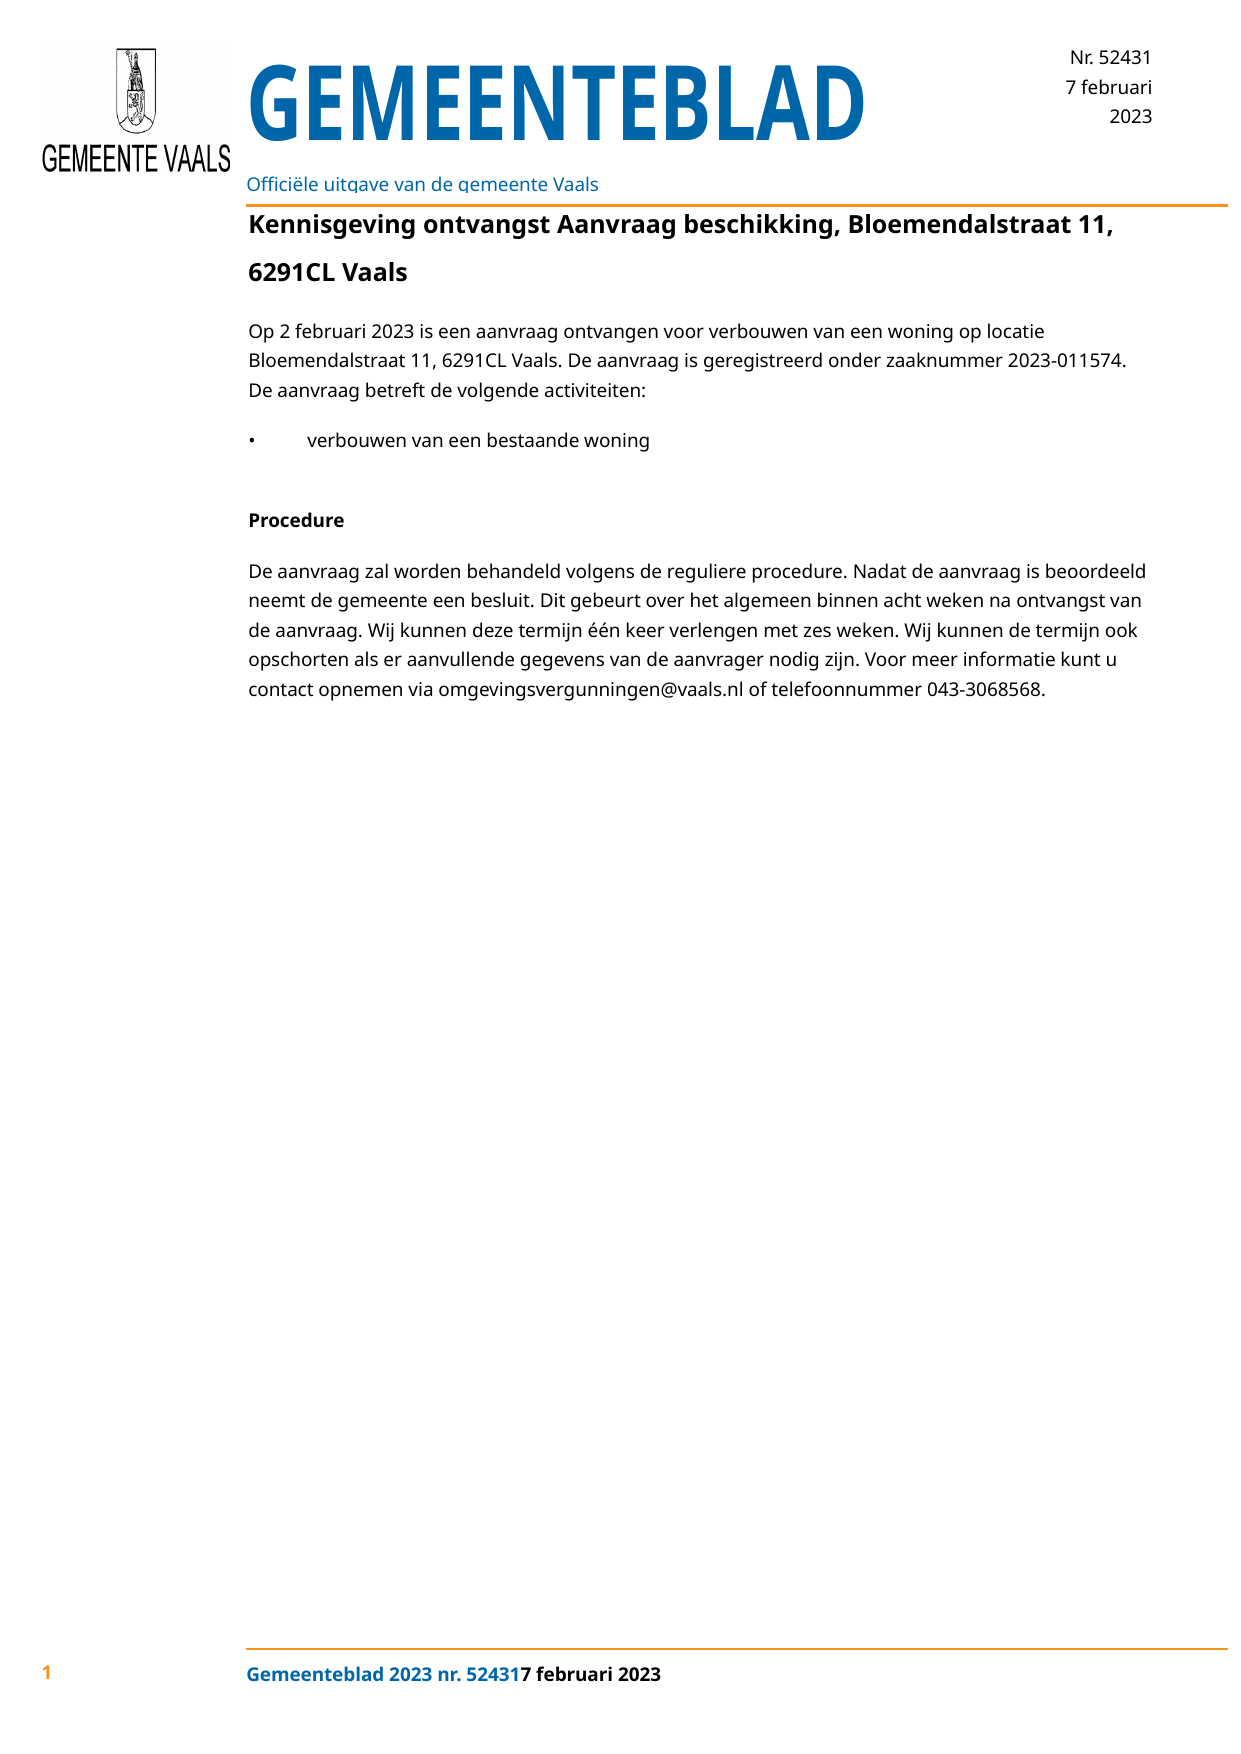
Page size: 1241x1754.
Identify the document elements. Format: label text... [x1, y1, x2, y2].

text De aanvraag zal worden behandeld volgens de reguliere procedure. Nadat de aanvraag is beoordeeld neemt de gemeente een besluit. Dit gebeurt over het algemeen binnen acht weken na ontvangst van de aanvraag. Wij kunnen deze termijn één keer verlengen met zes weken. Wij kunnen de termijn ook opschorten als er aanvullende gegevens van de aanvrager nodig zijn. Voor meer informatie kunt u contact opnemen via omgevingsvergunningen@vaals.nl of telefoonnummer 043-3068568. [248, 558, 1152, 702]
text Procedure [248, 507, 1152, 533]
picture [41, 47, 231, 172]
text Kennisgeving ontvangst Aanvraag beschikking, Bloemendalstraat 11, 6291CL Vaals [248, 207, 1152, 288]
list verbouwen van een bestaande woning [248, 427, 1152, 453]
text Op 2 februari 2023 is een aanvraag ontvangen voor verbouwen van een woning op locatie Bloemendalstraat 11, 6291CL Vaals. De aanvraag is geregistreerd onder zaaknummer 2023-011574. De aanvraag betreft de volgende activiteiten: [248, 318, 1152, 403]
